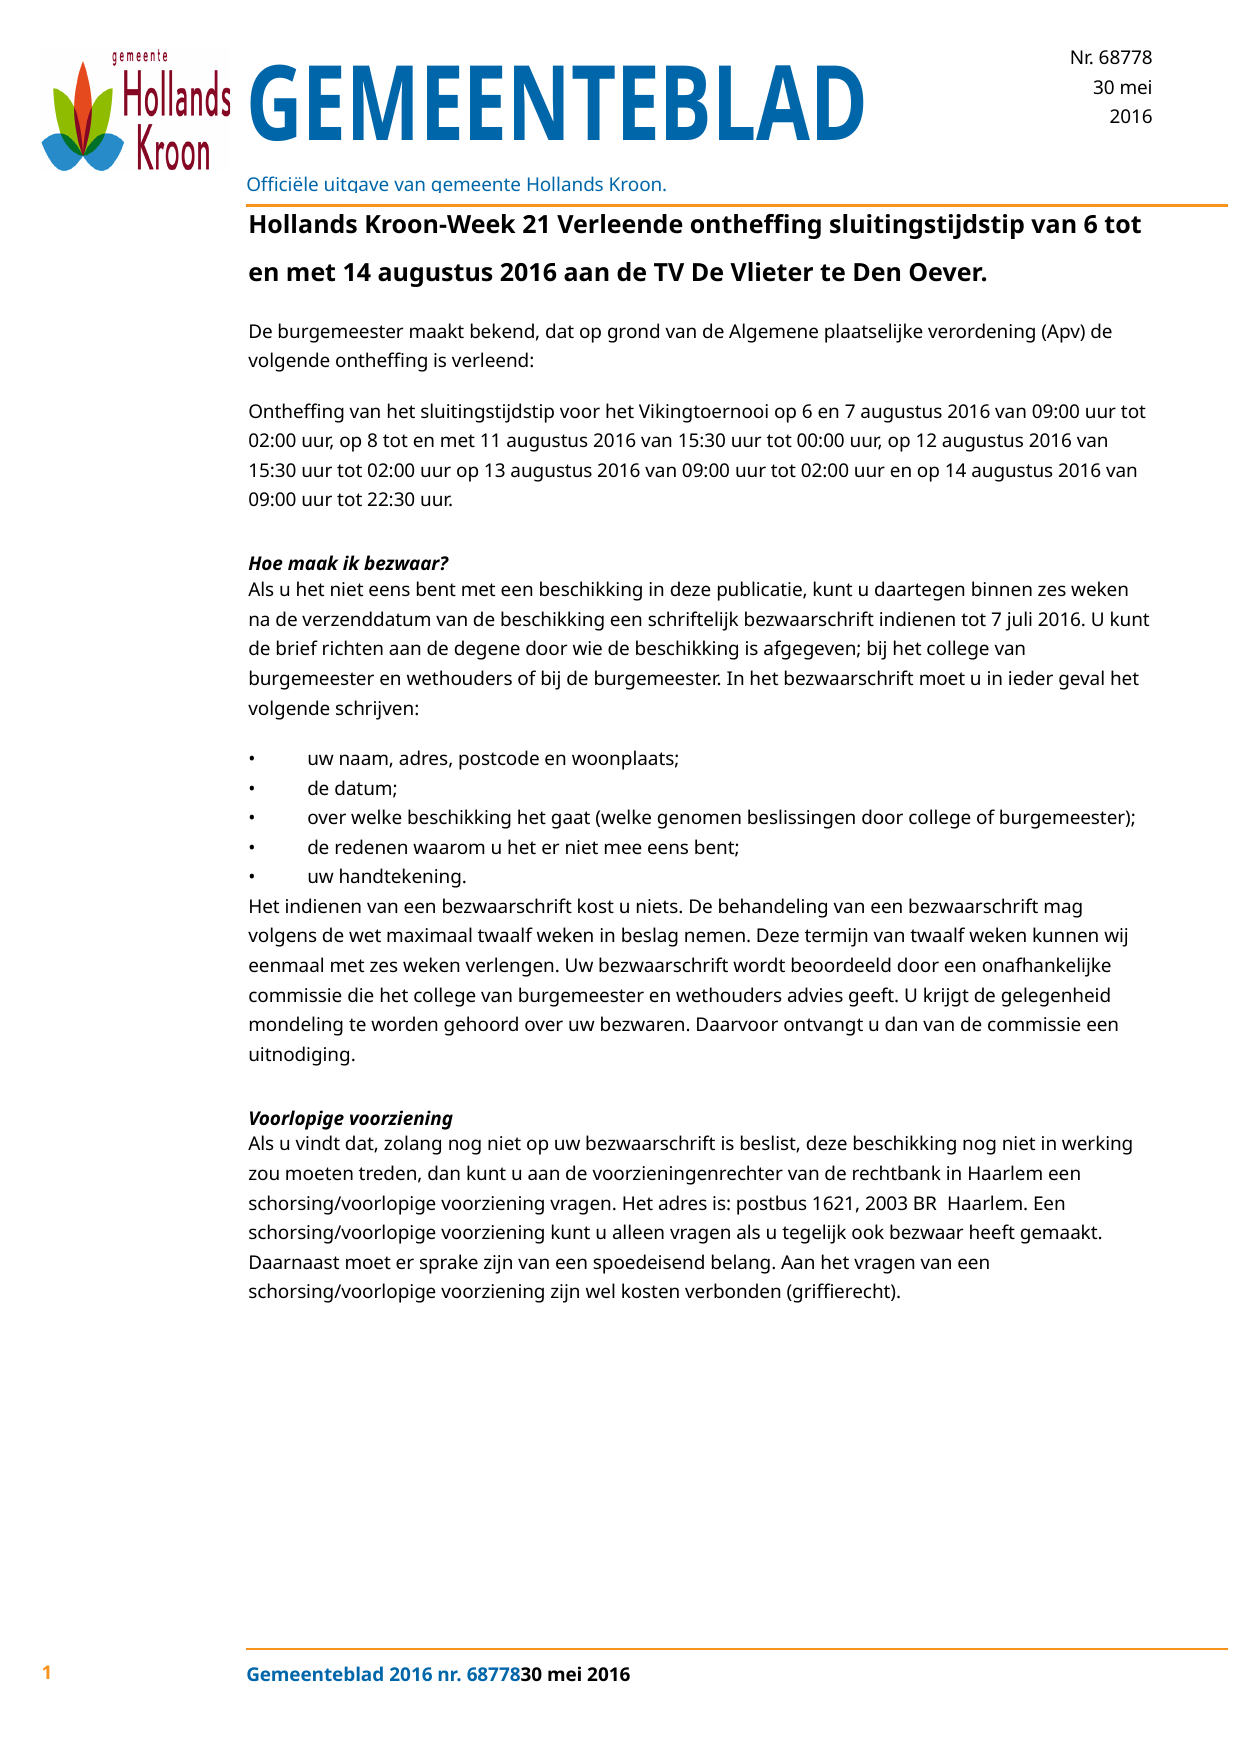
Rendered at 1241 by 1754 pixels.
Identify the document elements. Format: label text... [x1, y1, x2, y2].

list over welke beschikking het gaat (welke genomen beslissingen door college of burgemeester); [248, 804, 1152, 830]
text Voorlopige voorziening [248, 1105, 1152, 1131]
text Het indienen van een bezwaarschrift kost u niets. De behandeling van een bezwaarschrift mag volgens de wet maximaal twaalf weken in beslag nemen. Deze termijn van twaalf weken kunnen wij eenmaal met zes weken verlengen. Uw bezwaarschrift wordt beoordeeld door een onafhankelijke commissie die het college van burgemeester en wethouders advies geeft. U krijgt de gelegenheid mondeling te worden gehoord over uw bezwaren. Daarvoor ontvangt u dan van de commissie een uitnodiging. [248, 893, 1152, 1067]
list uw handtekening. [248, 863, 1152, 889]
list uw naam, adres, postcode en woonplaats; [248, 745, 1152, 771]
list de redenen waarom u het er niet mee eens bent; [248, 834, 1152, 859]
text Hollands Kroon-Week 21 Verleende ontheffing sluitingstijdstip van 6 tot en met 14 augustus 2016 aan de TV De Vlieter te Den Oever. [248, 207, 1152, 288]
text Hoe maak ik bezwaar? [248, 551, 1152, 576]
list de datum; [248, 775, 1152, 800]
text Als u het niet eens bent met een beschikking in deze publicatie, kunt u daartegen binnen zes weken na de verzenddatum van de beschikking een schriftelijk bezwaarschrift indienen tot 7 juli 2016. U kunt de brief richten aan de degene door wie de beschikking is afgegeven; bij het college van burgemeester en wethouders of bij de burgemeester. In het bezwaarschrift moet u in ieder geval het volgende schrijven: [248, 576, 1152, 720]
text De burgemeester maakt bekend, dat op grond van de Algemene plaatselijke verordening (Apv) de volgende ontheffing is verleend: [248, 318, 1152, 373]
picture [41, 47, 231, 172]
text Als u vindt dat, zolang nog niet op uw bezwaarschrift is beslist, deze beschikking nog niet in werking zou moeten treden, dan kunt u aan de voorzieningenrechter van de rechtbank in Haarlem een schorsing/voorlopige voorziening vragen. Het adres is: postbus 1621, 2003 BR Haarlem. Een schorsing/voorlopige voorziening kunt u alleen vragen als u tegelijk ook bezwaar heeft gemaakt. Daarnaast moet er sprake zijn van een spoedeisend belang. Aan het vragen van een schorsing/voorlopige voorziening zijn wel kosten verbonden (griffierecht). [248, 1131, 1152, 1304]
text Ontheffing van het sluitingstijdstip voor het Vikingtoernooi op 6 en 7 augustus 2016 van 09:00 uur tot 02:00 uur, op 8 tot en met 11 augustus 2016 van 15:30 uur tot 00:00 uur, op 12 augustus 2016 van 15:30 uur tot 02:00 uur op 13 augustus 2016 van 09:00 uur tot 02:00 uur en op 14 augustus 2016 van 09:00 uur tot 22:30 uur. [248, 398, 1152, 512]
